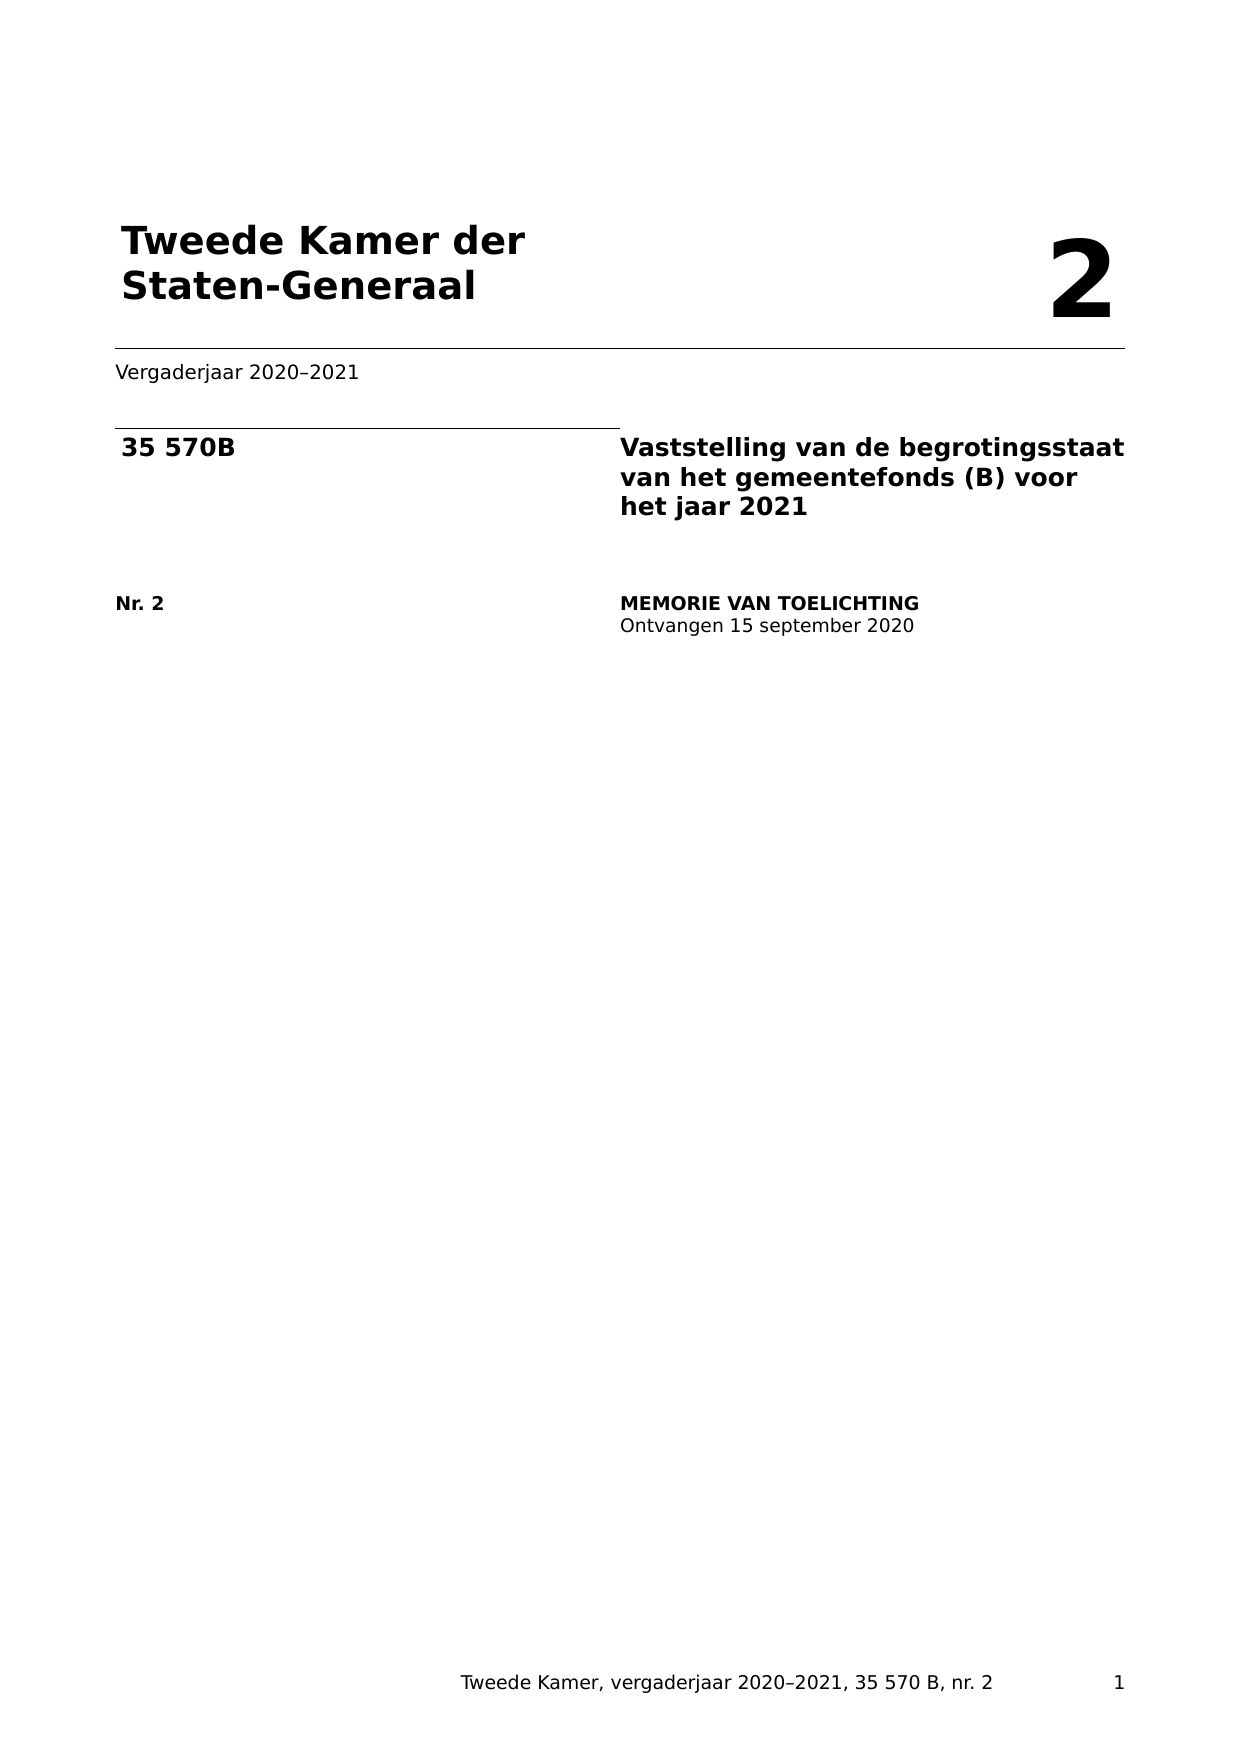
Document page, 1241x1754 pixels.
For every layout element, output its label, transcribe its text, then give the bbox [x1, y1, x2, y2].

table_header 2 [620, 213, 1125, 348]
table_cell Vergaderjaar 2020–2021 [115, 349, 1125, 384]
table_header Nr. 2 [115, 593, 620, 658]
table_header Vaststelling van de begrotingsstaat van het gemeentefonds (B) voor het jaar 2021 [620, 428, 1125, 527]
table_header Memorie van toelichting Ontvangen 15 september 2020 [620, 593, 1125, 658]
table_header 35 570B [115, 429, 620, 527]
table_header Tweede Kamer der Staten-Generaal [115, 213, 620, 348]
